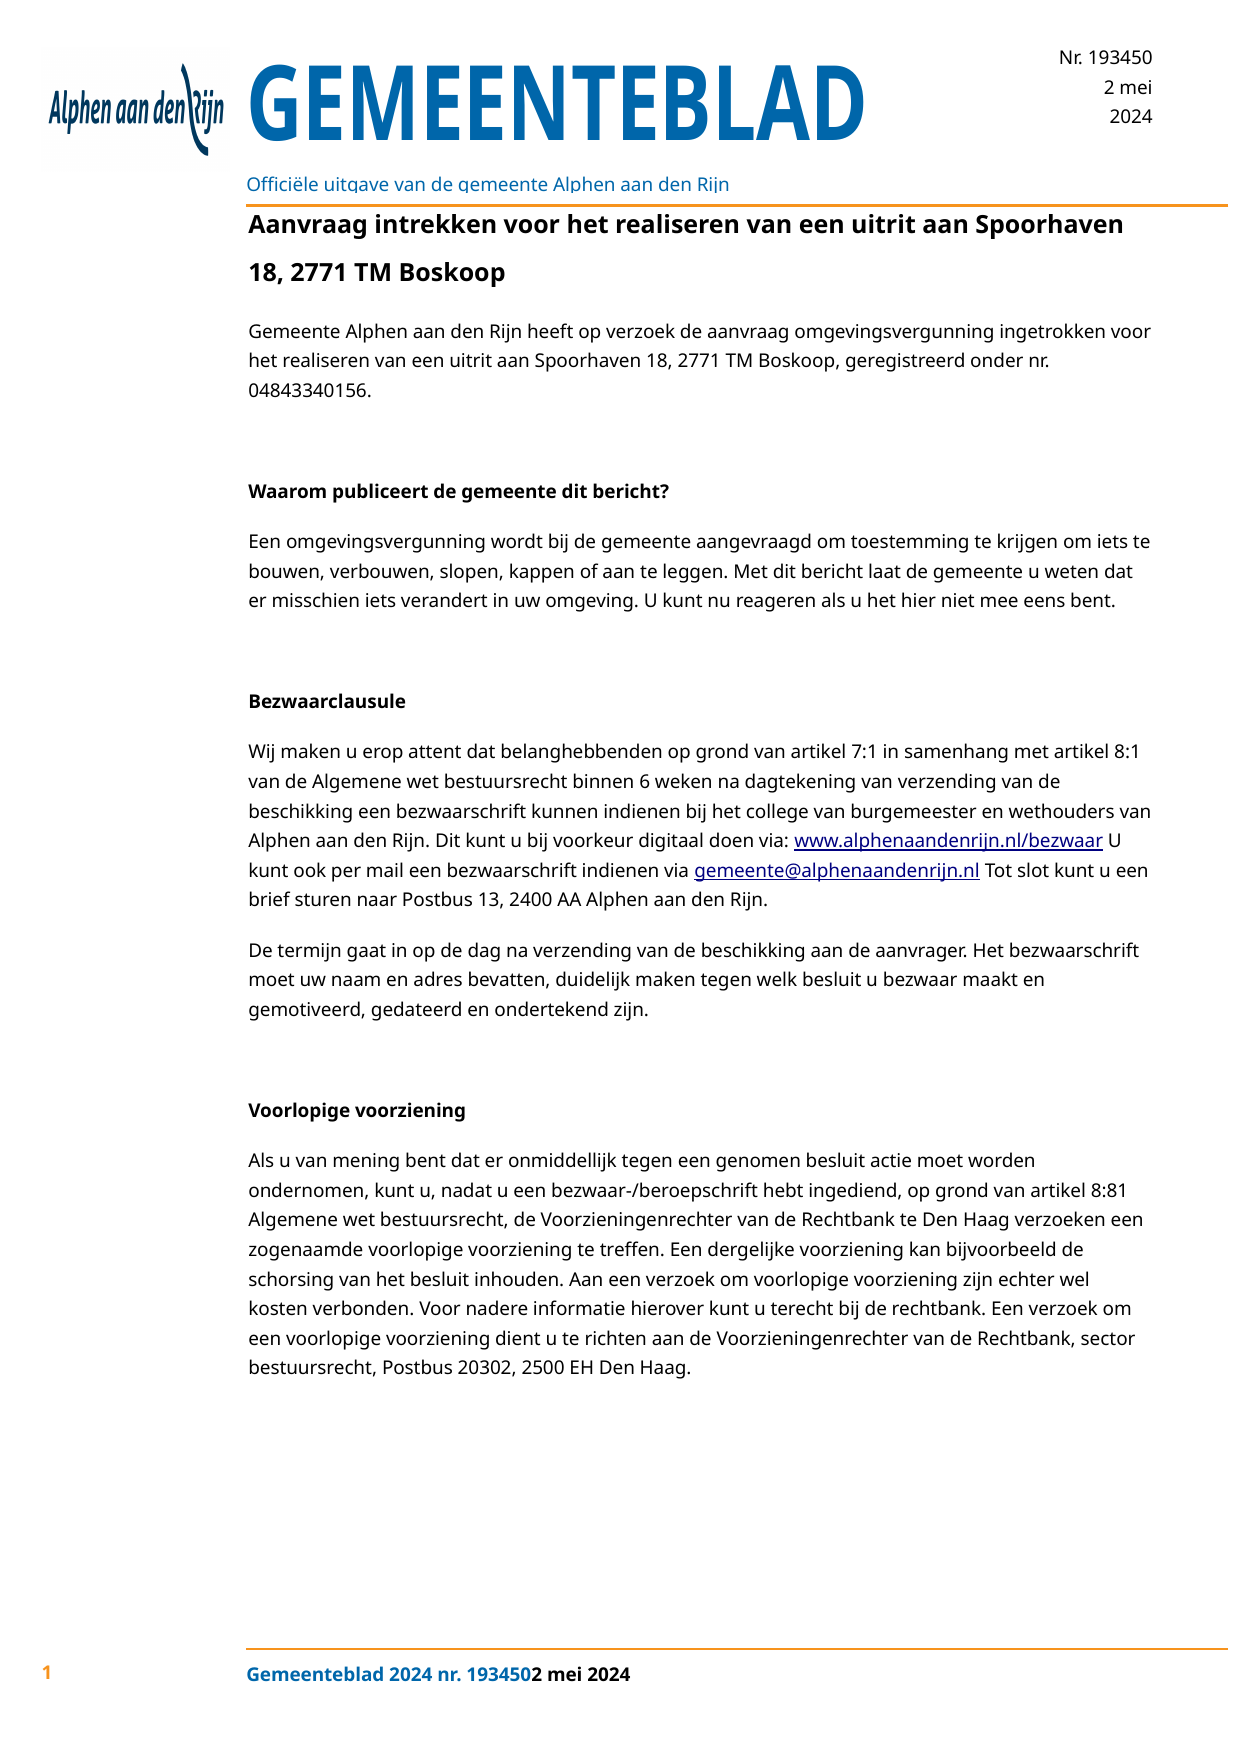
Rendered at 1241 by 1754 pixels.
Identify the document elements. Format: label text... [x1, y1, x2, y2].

text Waarom publiceert de gemeente dit bericht? [248, 478, 1152, 504]
text Wij maken u erop attent dat belanghebbenden op grond van artikel 7:1 in samenhang met artikel 8:1 van de Algemene wet bestuursrecht binnen 6 weken na dagtekening van verzending van de beschikking een bezwaarschrift kunnen indienen bij het college van burgemeester en wethouders van Alphen aan den Rijn. Dit kunt u bij voorkeur digitaal doen via: www.alphenaandenrijn.nl/bezwaar U kunt ook per mail een bezwaarschrift indienen via gemeente@alphenaandenrijn.nl Tot slot kunt u een brief sturen naar Postbus 13, 2400 AA Alphen aan den Rijn. [248, 739, 1152, 912]
text Een omgevingsvergunning wordt bij de gemeente aangevraagd om toestemming te krijgen om iets te bouwen, verbouwen, slopen, kappen of aan te leggen. Met dit bericht laat de gemeente u weten dat er misschien iets verandert in uw omgeving. U kunt nu reageren als u het hier niet mee eens bent. [248, 528, 1152, 613]
text Aanvraag intrekken voor het realiseren van een uitrit aan Spoorhaven 18, 2771 TM Boskoop [248, 207, 1152, 288]
picture [41, 47, 231, 172]
text Gemeente Alphen aan den Rijn heeft op verzoek de aanvraag omgevingsvergunning ingetrokken voor het realiseren van een uitrit aan Spoorhaven 18, 2771 TM Boskoop, geregistreerd onder nr. 04843340156. [248, 318, 1152, 403]
text Als u van mening bent dat er onmiddellijk tegen een genomen besluit actie moet worden ondernomen, kunt u, nadat u een bezwaar-/beroepschrift hebt ingediend, op grond van artikel 8:81 Algemene wet bestuursrecht, de Voorzieningenrechter van de Rechtbank te Den Haag verzoeken een zogenaamde voorlopige voorziening te treffen. Een dergelijke voorziening kan bijvoorbeeld de schorsing van het besluit inhouden. Aan een verzoek om voorlopige voorziening zijn echter wel kosten verbonden. Voor nadere informatie hierover kunt u terecht bij de rechtbank. Een verzoek om een voorlopige voorziening dient u te richten aan de Voorzieningenrechter van de Rechtbank, sector bestuursrecht, Postbus 20302, 2500 EH Den Haag. [248, 1147, 1152, 1380]
text Bezwaarclausule [248, 688, 1152, 714]
text De termijn gaat in op de dag na verzending van de beschikking aan de aanvrager. Het bezwaarschrift moet uw naam en adres bevatten, duidelijk maken tegen welk besluit u bezwaar maakt en gemotiveerd, gedateerd en ondertekend zijn. [248, 937, 1152, 1022]
text Voorlopige voorziening [248, 1097, 1152, 1123]
